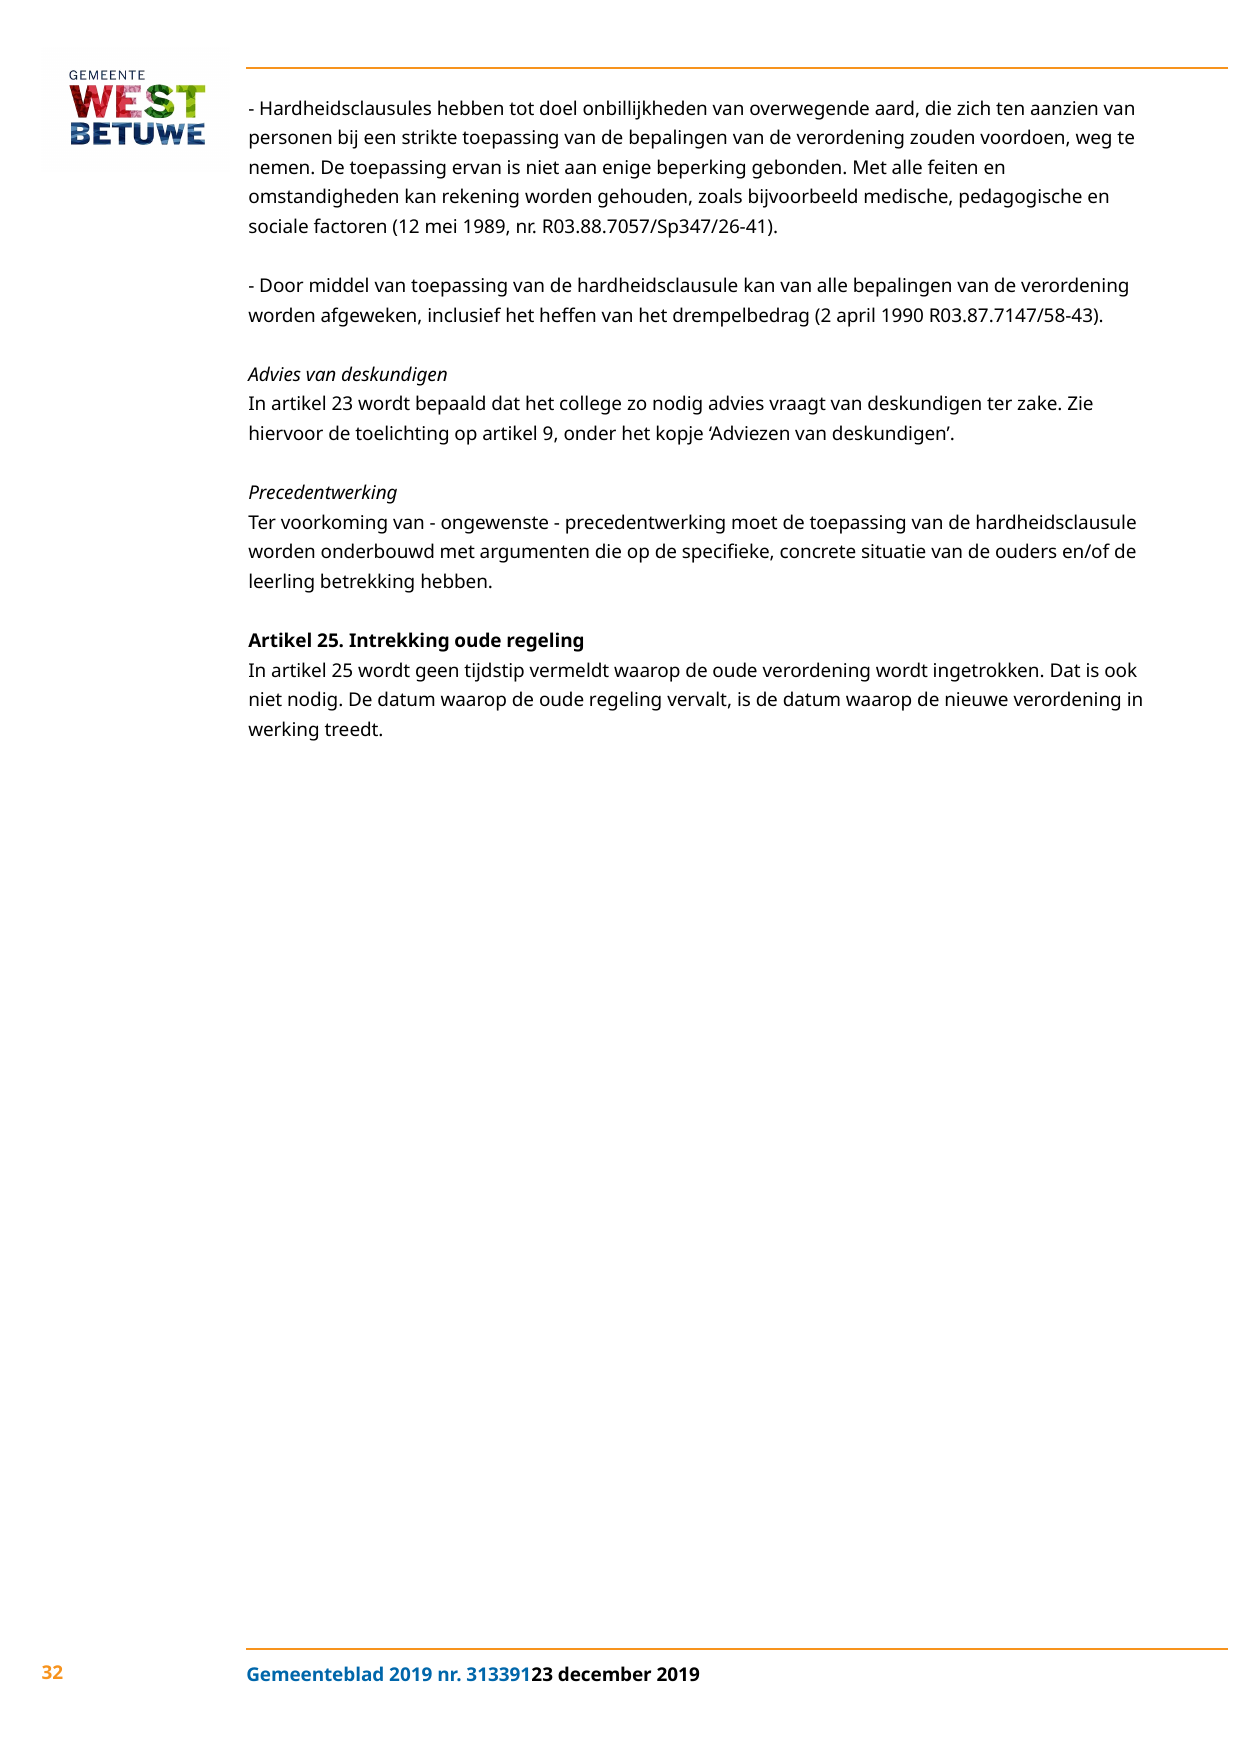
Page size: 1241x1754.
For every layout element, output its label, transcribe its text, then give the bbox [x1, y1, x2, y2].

text - Hardheidsclausules hebben tot doel onbillijkheden van overwegende aard, die zich ten aanzien van personen bij een strikte toepassing van de bepalingen van de verordening zouden voordoen, weg te nemen. De toepassing ervan is niet aan enige beperking gebonden. Met alle feiten en omstandigheden kan rekening worden gehouden, zoals bijvoorbeeld medische, pedagogische en sociale factoren (12 mei 1989, nr. R03.88.7057/Sp347/26-41). [248, 95, 1152, 239]
text In artikel 23 wordt bepaald dat het college zo nodig advies vraagt van deskundigen ter zake. Zie hiervoor de toelichting op artikel 9, onder het kopje ‘Adviezen van deskundigen’. [248, 391, 1152, 446]
text Advies van deskundigen [248, 361, 1152, 387]
text Artikel 25. Intrekking oude regeling [248, 627, 1152, 653]
text Precedentwerking [248, 479, 1152, 505]
picture [41, 47, 231, 172]
text - Door middel van toepassing van de hardheidsclausule kan van alle bepalingen van de verordening worden afgeweken, inclusief het heffen van het drempelbedrag (2 april 1990 R03.87.7147/58-43). [248, 272, 1152, 328]
text Ter voorkoming van - ongewenste - precedentwerking moet de toepassing van de hardheidsclausule worden onderbouwd met argumenten die op de specifieke, concrete situatie van de ouders en/of de leerling betrekking hebben. [248, 509, 1152, 594]
text In artikel 25 wordt geen tijdstip vermeldt waarop de oude verordening wordt ingetrokken. Dat is ook niet nodig. De datum waarop de oude regeling vervalt, is de datum waarop de nieuwe verordening in werking treedt. [248, 657, 1152, 742]
